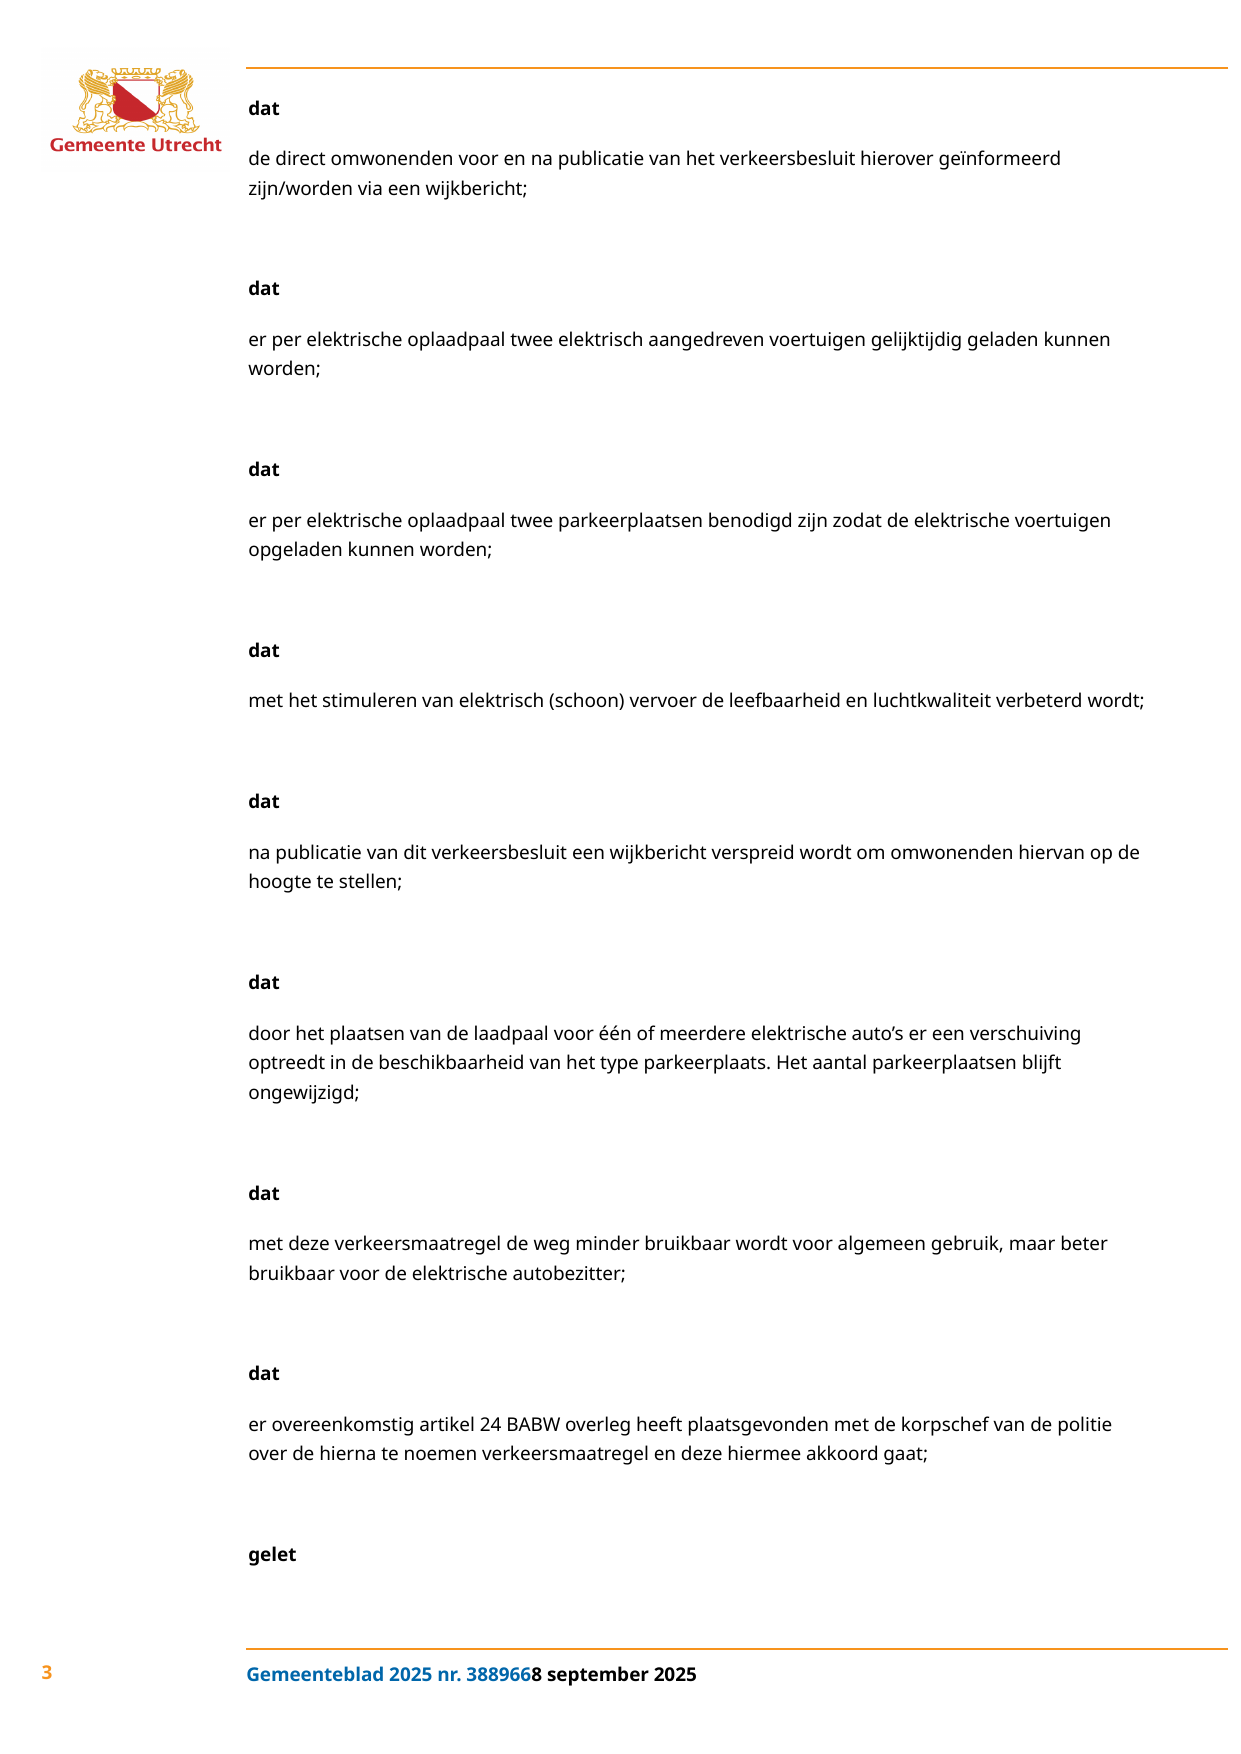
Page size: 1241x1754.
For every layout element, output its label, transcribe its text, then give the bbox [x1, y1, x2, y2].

text dat [248, 456, 1152, 482]
text dat [248, 276, 1152, 301]
picture [41, 47, 231, 172]
text met deze verkeersmaatregel de weg minder bruikbaar wordt voor algemeen gebruik, maar beter bruikbaar voor de elektrische autobezitter; [248, 1230, 1152, 1286]
text met het stimuleren van elektrisch (schoon) vervoer de leefbaarheid en luchtkwaliteit verbeterd wordt; [248, 688, 1152, 713]
text door het plaatsen van de laadpaal voor één of meerdere elektrische auto’s er een verschuiving optreedt in de beschikbaarheid van het type parkeerplaats. Het aantal parkeerplaatsen blijft ongewijzigd; [248, 1020, 1152, 1105]
text dat [248, 1361, 1152, 1386]
text dat [248, 637, 1152, 663]
text de direct omwonenden voor en na publicatie van het verkeersbesluit hierover geïnformeerd zijn/worden via een wijkbericht; [248, 145, 1152, 201]
text er overeenkomstig artikel 24 BABW overleg heeft plaatsgevonden met de korpschef van de politie over de hierna te noemen verkeersmaatregel en deze hiermee akkoord gaat; [248, 1411, 1152, 1466]
text gelet [248, 1541, 1152, 1567]
text na publicatie van dit verkeersbesluit een wijkbericht verspreid wordt om omwonenden hiervan op de hoogte te stellen; [248, 839, 1152, 894]
text er per elektrische oplaadpaal twee elektrisch aangedreven voertuigen gelijktijdig geladen kunnen worden; [248, 326, 1152, 381]
text er per elektrische oplaadpaal twee parkeerplaatsen benodigd zijn zodat de elektrische voertuigen opgeladen kunnen worden; [248, 507, 1152, 562]
text dat [248, 969, 1152, 995]
text dat [248, 1180, 1152, 1206]
text dat [248, 788, 1152, 814]
text dat [248, 95, 1152, 121]
